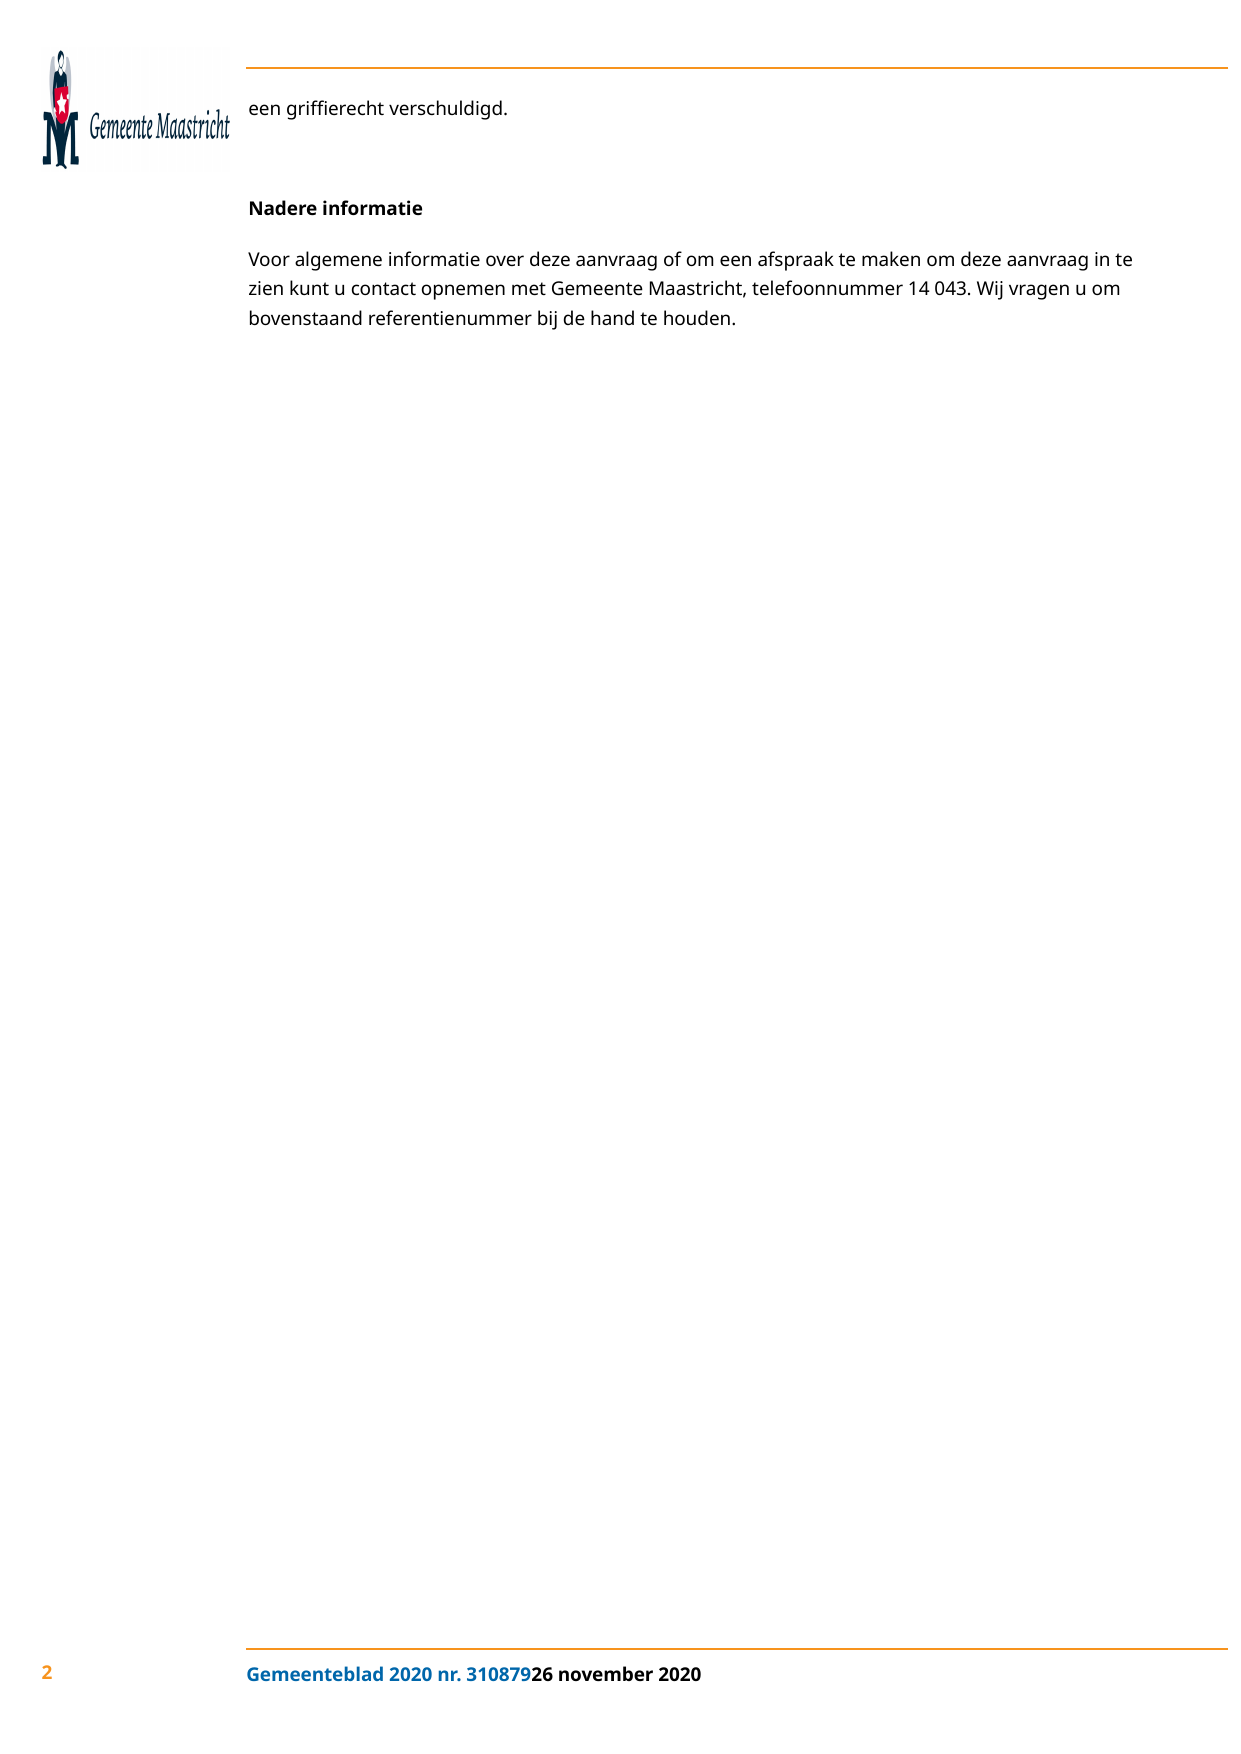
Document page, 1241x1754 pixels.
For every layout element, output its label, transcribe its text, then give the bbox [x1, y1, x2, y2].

text Nadere informatie [248, 196, 1152, 221]
picture [41, 47, 231, 172]
text Voor algemene informatie over deze aanvraag of om een afspraak te maken om deze aanvraag in te zien kunt u contact opnemen met Gemeente Maastricht, telefoonnummer 14 043. Wij vragen u om bovenstaand referentienummer bij de hand te houden. [248, 246, 1152, 331]
text een griffierecht verschuldigd. [248, 95, 1152, 121]
